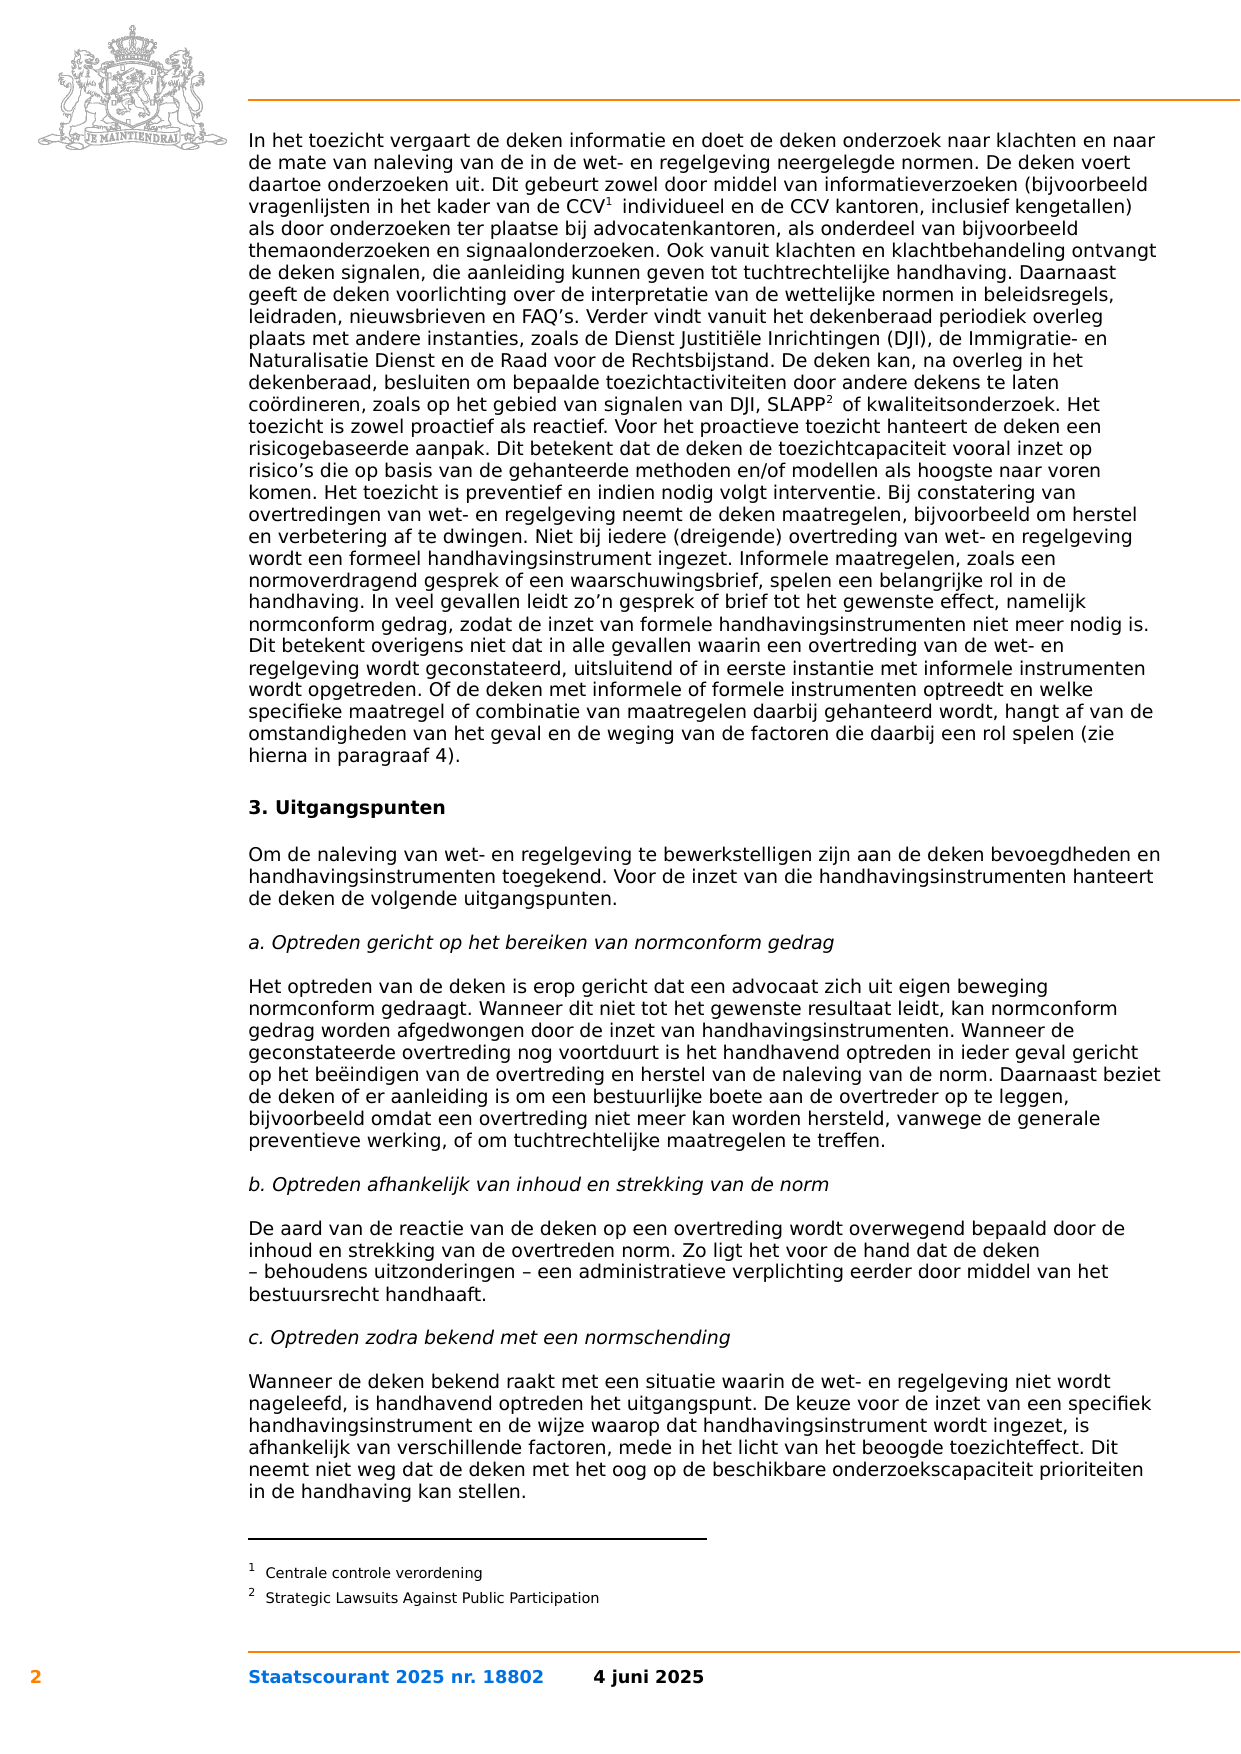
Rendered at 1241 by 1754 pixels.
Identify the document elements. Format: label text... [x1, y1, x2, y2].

text Wanneer de deken bekend raakt met een situatie waarin de wet- en regelgeving niet wordt nageleefd, is handhavend optreden het uitgangspunt. De keuze voor de inzet van een specifiek handhavingsinstrument en de wijze waarop dat handhavingsinstrument wordt ingezet, is afhankelijk van verschillende factoren, mede in het licht van het beoogde toezichteffect. Dit neemt niet weg dat de deken met het oog op de beschikbare onderzoekscapaciteit prioriteiten in de handhaving kan stellen. [248, 1371, 1163, 1503]
text Om de naleving van wet- en regelgeving te bewerkstelligen zijn aan de deken bevoegdheden en handhavingsinstrumenten toegekend. Voor de inzet van die handhavingsinstrumenten hanteert de deken de volgende uitgangspunten. [248, 844, 1163, 910]
text Strategic Lawsuits Against Public Participation [248, 1586, 1163, 1608]
text Het optreden van de deken is erop gericht dat een advocaat zich uit eigen beweging normconform gedraagt. Wanneer dit niet tot het gewenste resultaat leidt, kan normconform gedrag worden afgedwongen door de inzet van handhavingsinstrumenten. Wanneer de geconstateerde overtreding nog voortduurt is het handhavend optreden in ieder geval gericht op het beëindigen van de overtreding en herstel van de naleving van de norm. Daarnaast beziet de deken of er aanleiding is om een bestuurlijke boete aan de overtreder op te leggen, bijvoorbeeld omdat een overtreding niet meer kan worden hersteld, vanwege de generale preventieve werking, of om tuchtrechtelijke maatregelen te treffen. [248, 976, 1163, 1152]
subtitle a. Optreden gericht op het bereiken van normconform gedrag [248, 932, 1163, 954]
subtitle c. Optreden zodra bekend met een normschending [248, 1327, 1163, 1349]
subtitle b. Optreden afhankelijk van inhoud en strekking van de norm [248, 1174, 1163, 1196]
subtitle 3. Uitgangspunten [248, 797, 1163, 819]
text De aard van de reactie van de deken op een overtreding wordt overwegend bepaald door de inhoud en strekking van de overtreden norm. Zo ligt het voor de hand dat de deken – behoudens uitzonderingen – een administratieve verplichting eerder door middel van het bestuursrecht handhaaft. [248, 1217, 1163, 1305]
text Centrale controle verordening [248, 1561, 1163, 1583]
picture [38, 25, 227, 150]
text In het toezicht vergaart de deken informatie en doet de deken onderzoek naar klachten en naar de mate van naleving van de in de wet- en regelgeving neergelegde normen. De deken voert daartoe onderzoeken uit. Dit gebeurt zowel door middel van informatieverzoeken (bijvoorbeeld vragenlijsten in het kader van de CCV individueel en de CCV kantoren, inclusief kengetallen) als door onderzoeken ter plaatse bij advocatenkantoren, als onderdeel van bijvoorbeeld themaonderzoeken en signaalonderzoeken. Ook vanuit klachten en klachtbehandeling ontvangt de deken signalen, die aanleiding kunnen geven tot tuchtrechtelijke handhaving. Daarnaast geeft de deken voorlichting over de interpretatie van de wettelijke normen in beleidsregels, leidraden, nieuwsbrieven en FAQ’s. Verder vindt vanuit het dekenberaad periodiek overleg plaats met andere instanties, zoals de Dienst Justitiële Inrichtingen (DJI), de Immigratie- en Naturalisatie Dienst en de Raad voor de Rechtsbijstand. De deken kan, na overleg in het dekenberaad, besluiten om bepaalde toezichtactiviteiten door andere dekens te laten coördineren, zoals op het gebied van signalen van DJI, SLAPP of kwaliteitsonderzoek. Het toezicht is zowel proactief als reactief. Voor het proactieve toezicht hanteert de deken een risicogebaseerde aanpak. Dit betekent dat de deken de toezichtcapaciteit vooral inzet op risico’s die op basis van de gehanteerde methoden en/of modellen als hoogste naar voren komen. Het toezicht is preventief en indien nodig volgt interventie. Bij constatering van overtredingen van wet- en regelgeving neemt de deken maatregelen, bijvoorbeeld om herstel en verbetering af te dwingen. Niet bij iedere (dreigende) overtreding van wet- en regelgeving wordt een formeel handhavingsinstrument ingezet. Informele maatregelen, zoals een normoverdragend gesprek of een waarschuwingsbrief, spelen een belangrijke rol in de handhaving. In veel gevallen leidt zo’n gesprek of brief tot het gewenste effect, namelijk normconform gedrag, zodat de inzet van formele handhavingsinstrumenten niet meer nodig is. Dit betekent overigens niet dat in alle gevallen waarin een overtreding van de wet- en regelgeving wordt geconstateerd, uitsluitend of in eerste instantie met informele instrumenten wordt opgetreden. Of de deken met informele of formele instrumenten optreedt en welke specifieke maatregel of combinatie van maatregelen daarbij gehanteerd wordt, hangt af van de omstandigheden van het geval en de weging van de factoren die daarbij een rol spelen (zie hierna in paragraaf 4). [248, 130, 1163, 767]
